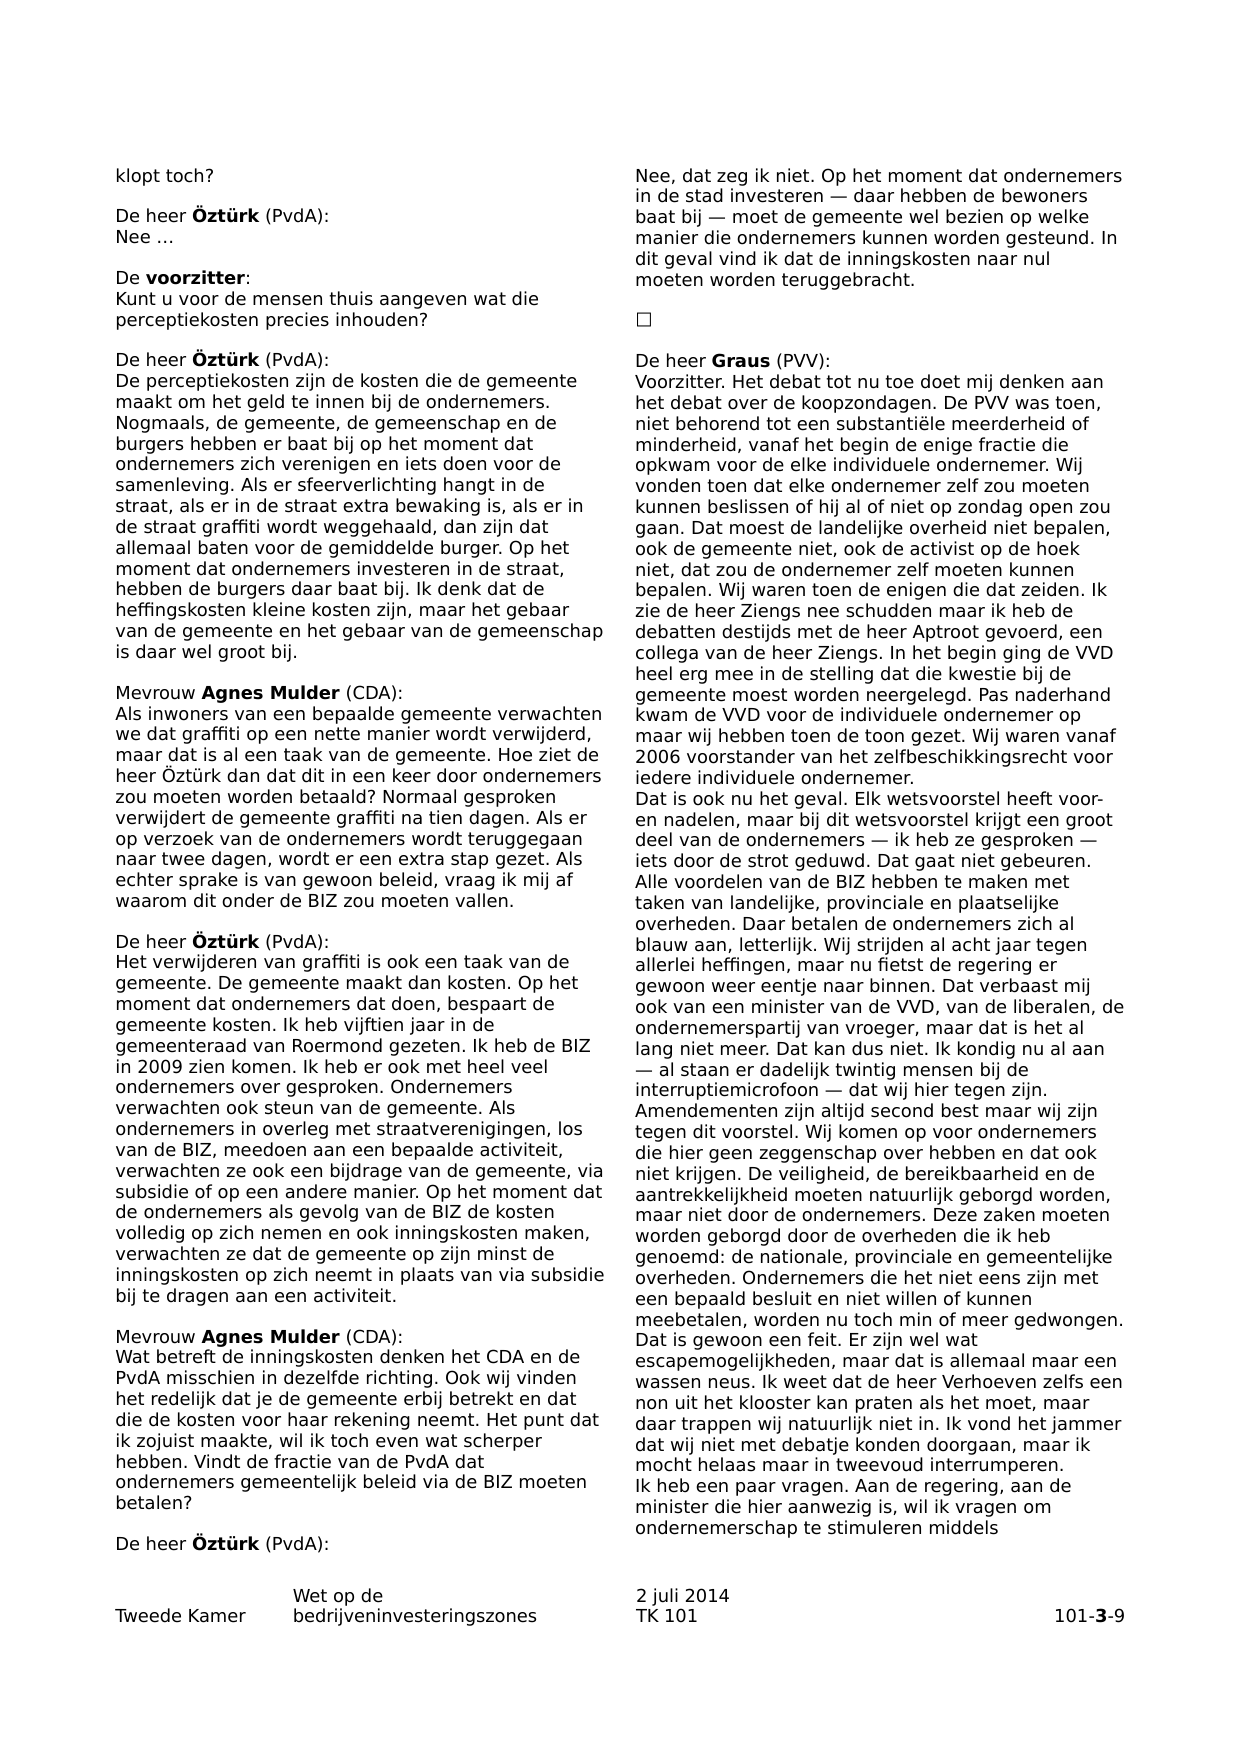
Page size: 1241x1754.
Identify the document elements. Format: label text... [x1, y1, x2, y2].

text Dat is ook nu het geval. Elk wetsvoorstel heeft voor- en nadelen, maar bij dit wetsvoorstel krijgt een groot deel van de ondernemers — ik heb ze gesproken — iets door de strot geduwd. Dat gaat niet gebeuren. Alle voordelen van de BIZ hebben te maken met taken van landelijke, provinciale en plaatselijke overheden. Daar betalen de ondernemers zich al blauw aan, letterlijk. Wij strijden al acht jaar tegen allerlei heffingen, maar nu fietst de regering er gewoon weer eentje naar binnen. Dat verbaast mij ook van een minister van de VVD, van de liberalen, de ondernemerspartij van vroeger, maar dat is het al lang niet meer. Dat kan dus niet. Ik kondig nu al aan — al staan er dadelijk twintig mensen bij de interruptiemicrofoon — dat wij hier tegen zijn. Amendementen zijn altijd second best maar wij zijn tegen dit voorstel. Wij komen op voor ondernemers die hier geen zeggenschap over hebben en dat ook niet krijgen. De veiligheid, de bereikbaarheid en de aantrekkelijkheid moeten natuurlijk geborgd worden, maar niet door de ondernemers. Deze zaken moeten worden geborgd door de overheden die ik heb genoemd: de nationale, provinciale en gemeentelijke overheden. Ondernemers die het niet eens zijn met een bepaald besluit en niet willen of kunnen meebetalen, worden nu toch min of meer gedwongen. Dat is gewoon een feit. Er zijn wel wat escapemogelijkheden, maar dat is allemaal maar een wassen neus. Ik weet dat de heer Verhoeven zelfs een non uit het klooster kan praten als het moet, maar daar trappen wij natuurlijk niet in. Ik vond het jammer dat wij niet met debatje konden doorgaan, maar ik mocht helaas maar in tweevoud interrumperen. [635, 788, 1125, 1476]
text De heer Öztürk (PvdA): [115, 206, 605, 227]
text Het verwijderen van graffiti is ook een taak van de gemeente. De gemeente maakt dan kosten. Op het moment dat ondernemers dat doen, bespaart de gemeente kosten. Ik heb vijftien jaar in de gemeenteraad van Roermond gezeten. Ik heb de BIZ in 2009 zien komen. Ik heb er ook met heel veel ondernemers over gesproken. Ondernemers verwachten ook steun van de gemeente. Als ondernemers in overleg met straatverenigingen, los van de BIZ, meedoen aan een bepaalde activiteit, verwachten ze ook een bijdrage van de gemeente, via subsidie of op een andere manier. Op het moment dat de ondernemers als gevolg van de BIZ de kosten volledig op zich nemen en ook inningskosten maken, verwachten ze dat de gemeente op zijn minst de inningskosten op zich neemt in plaats van via subsidie bij te dragen aan een activiteit. [115, 952, 605, 1306]
text Mevrouw Agnes Mulder (CDA): [115, 1326, 605, 1347]
text De heer Graus (PVV): [635, 351, 1125, 372]
text Mevrouw Agnes Mulder (CDA): [115, 682, 605, 703]
text klopt toch? [115, 165, 605, 186]
text ⬜ [635, 310, 1125, 331]
text Nogmaals, de gemeente, de gemeenschap en de burgers hebben er baat bij op het moment dat ondernemers zich verenigen en iets doen voor de samenleving. Als er sfeerverlichting hangt in de straat, als er in de straat extra bewaking is, als er in de straat graffiti wordt weggehaald, dan zijn dat allemaal baten voor de gemiddelde burger. Op het moment dat ondernemers investeren in de straat, hebben de burgers daar baat bij. Ik denk dat de heffingskosten kleine kosten zijn, maar het gebaar van de gemeente en het gebaar van de gemeenschap is daar wel groot bij. [115, 412, 605, 662]
text De heer Öztürk (PvdA): [115, 350, 605, 371]
text Nee … [115, 227, 605, 248]
text Als inwoners van een bepaalde gemeente verwachten we dat graffiti op een nette manier wordt verwijderd, maar dat is al een taak van de gemeente. Hoe ziet de heer Öztürk dan dat dit in een keer door ondernemers zou moeten worden betaald? Normaal gesproken verwijdert de gemeente graffiti na tien dagen. Als er op verzoek van de ondernemers wordt teruggegaan naar twee dagen, wordt er een extra stap gezet. Als echter sprake is van gewoon beleid, vraag ik mij af waarom dit onder de BIZ zou moeten vallen. [115, 703, 605, 912]
text Nee, dat zeg ik niet. Op het moment dat ondernemers in de stad investeren — daar hebben de bewoners baat bij — moet de gemeente wel bezien op welke manier die ondernemers kunnen worden gesteund. In dit geval vind ik dat de inningskosten naar nul moeten worden teruggebracht. [635, 165, 1125, 290]
text De voorzitter: [115, 268, 605, 288]
text De perceptiekosten zijn de kosten die de gemeente maakt om het geld te innen bij de ondernemers. [115, 371, 605, 412]
text Voorzitter. Het debat tot nu toe doet mij denken aan het debat over de koopzondagen. De PVV was toen, niet behorend tot een substantiële meerderheid of minderheid, vanaf het begin de enige fractie die opkwam voor de elke individuele ondernemer. Wij vonden toen dat elke ondernemer zelf zou moeten kunnen beslissen of hij al of niet op zondag open zou gaan. Dat moest de landelijke overheid niet bepalen, ook de gemeente niet, ook de activist op de hoek niet, dat zou de ondernemer zelf moeten kunnen bepalen. Wij waren toen de enigen die dat zeiden. Ik zie de heer Ziengs nee schudden maar ik heb de debatten destijds met de heer Aptroot gevoerd, een collega van de heer Ziengs. In het begin ging de VVD heel erg mee in de stelling dat die kwestie bij de gemeente moest worden neergelegd. Pas naderhand kwam de VVD voor de individuele ondernemer op maar wij hebben toen de toon gezet. Wij waren vanaf 2006 voorstander van het zelfbeschikkingsrecht voor iedere individuele ondernemer. [635, 372, 1125, 788]
text Kunt u voor de mensen thuis aangeven wat die perceptiekosten precies inhouden? [115, 288, 605, 330]
text De heer Öztürk (PvdA): [115, 932, 605, 952]
text Wat betreft de inningskosten denken het CDA en de PvdA misschien in dezelfde richting. Ook wij vinden het redelijk dat je de gemeente erbij betrekt en dat die de kosten voor haar rekening neemt. Het punt dat ik zojuist maakte, wil ik toch even wat scherper hebben. Vindt de fractie van de PvdA dat ondernemers gemeentelijk beleid via de BIZ moeten betalen? [115, 1347, 605, 1514]
text De heer Öztürk (PvdA): [115, 1534, 605, 1554]
text Ik heb een paar vragen. Aan de regering, aan de minister die hier aanwezig is, wil ik vragen om ondernemerschap te stimuleren middels [635, 1476, 1125, 1538]
